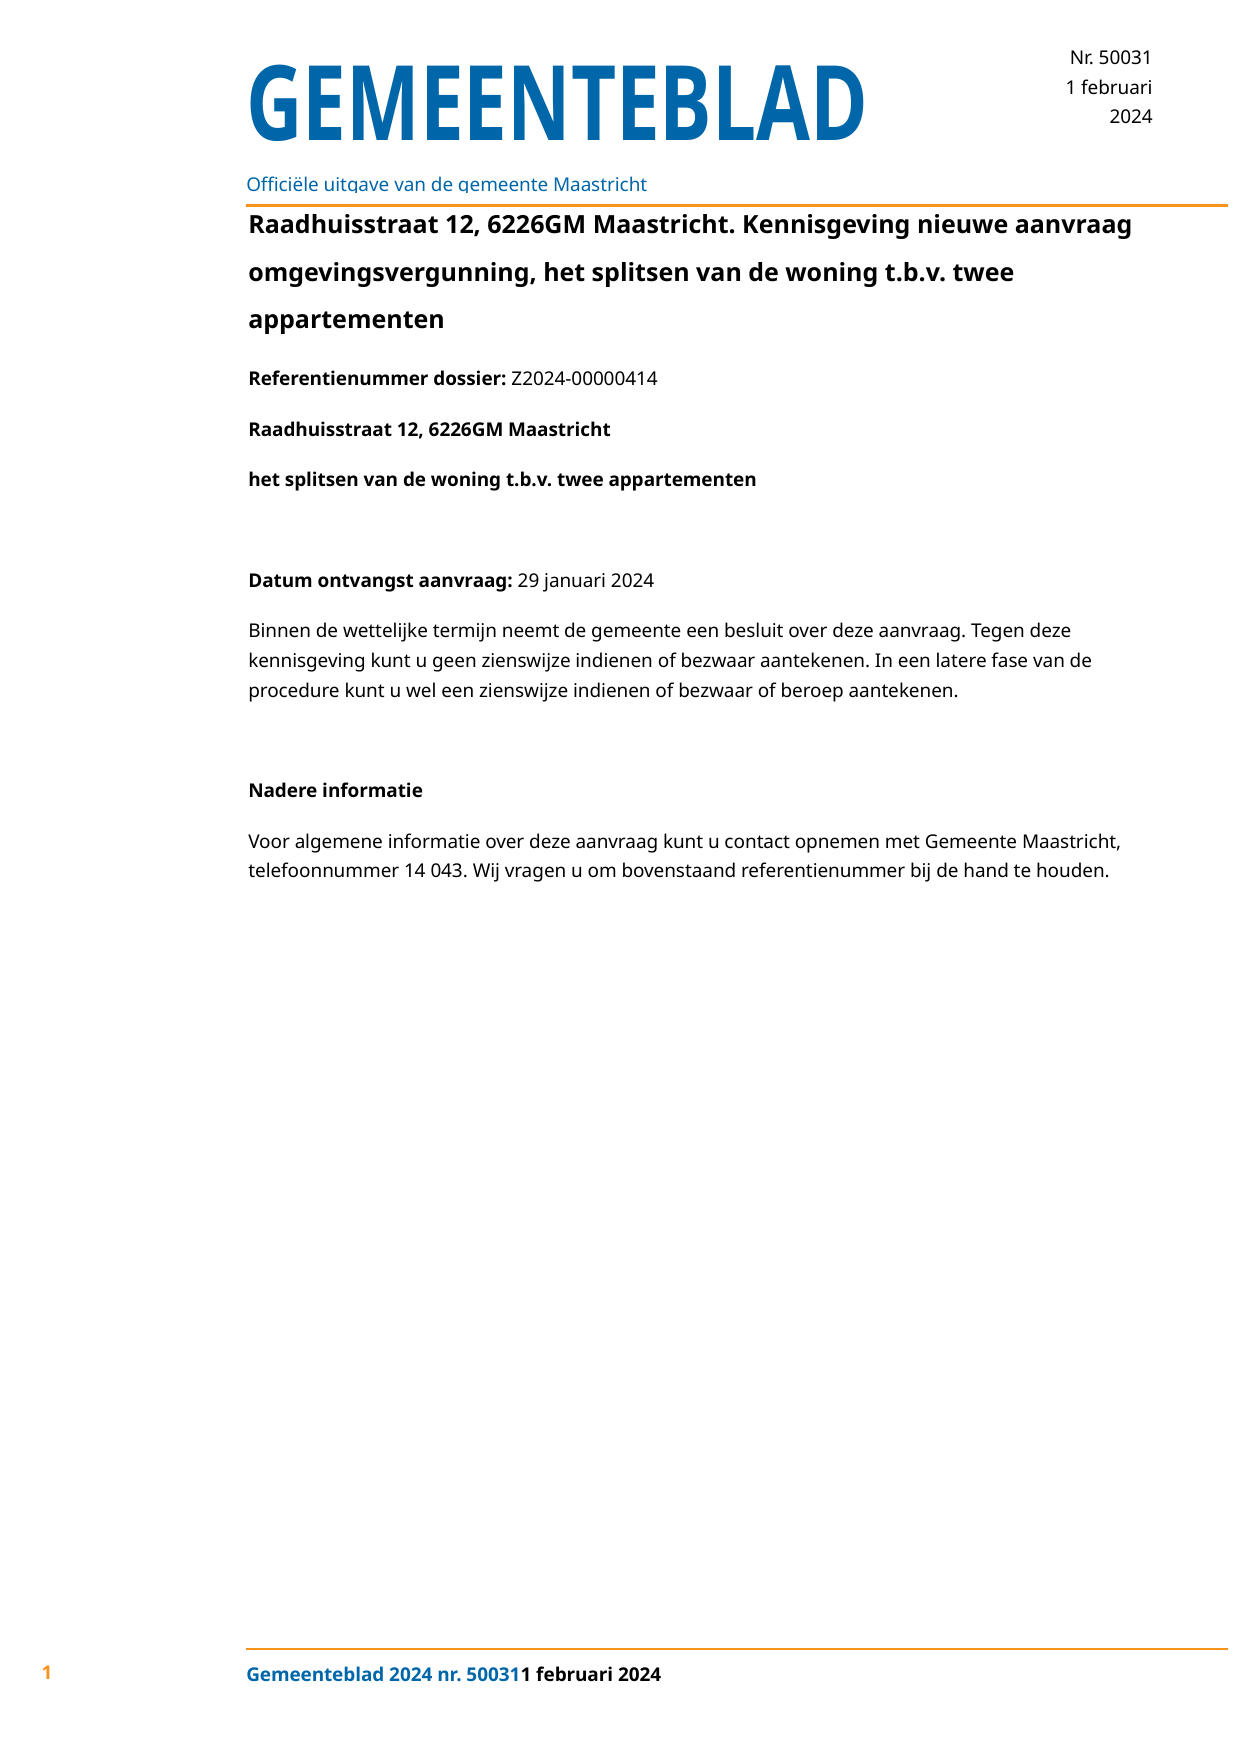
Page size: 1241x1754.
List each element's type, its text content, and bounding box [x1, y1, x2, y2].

text Referentienummer dossier: Z2024-00000414 [248, 366, 1152, 391]
text Raadhuisstraat 12, 6226GM Maastricht. Kennisgeving nieuwe aanvraag omgevingsvergunning, het splitsen van de woning t.b.v. twee appartementen [248, 207, 1152, 336]
text Voor algemene informatie over deze aanvraag kunt u contact opnemen met Gemeente Maastricht, telefoonnummer 14 043. Wij vragen u om bovenstaand referentienummer bij de hand te houden. [248, 828, 1152, 883]
text Binnen de wettelijke termijn neemt de gemeente een besluit over deze aanvraag. Tegen deze kennisgeving kunt u geen zienswijze indienen of bezwaar aantekenen. In een latere fase van de procedure kunt u wel een zienswijze indienen of bezwaar of beroep aantekenen. [248, 618, 1152, 702]
picture [41, 47, 231, 172]
text Datum ontvangst aanvraag: 29 januari 2024 [248, 567, 1152, 593]
text Raadhuisstraat 12, 6226GM Maastricht [248, 416, 1152, 442]
text Nadere informatie [248, 778, 1152, 803]
text het splitsen van de woning t.b.v. twee appartementen [248, 466, 1152, 492]
